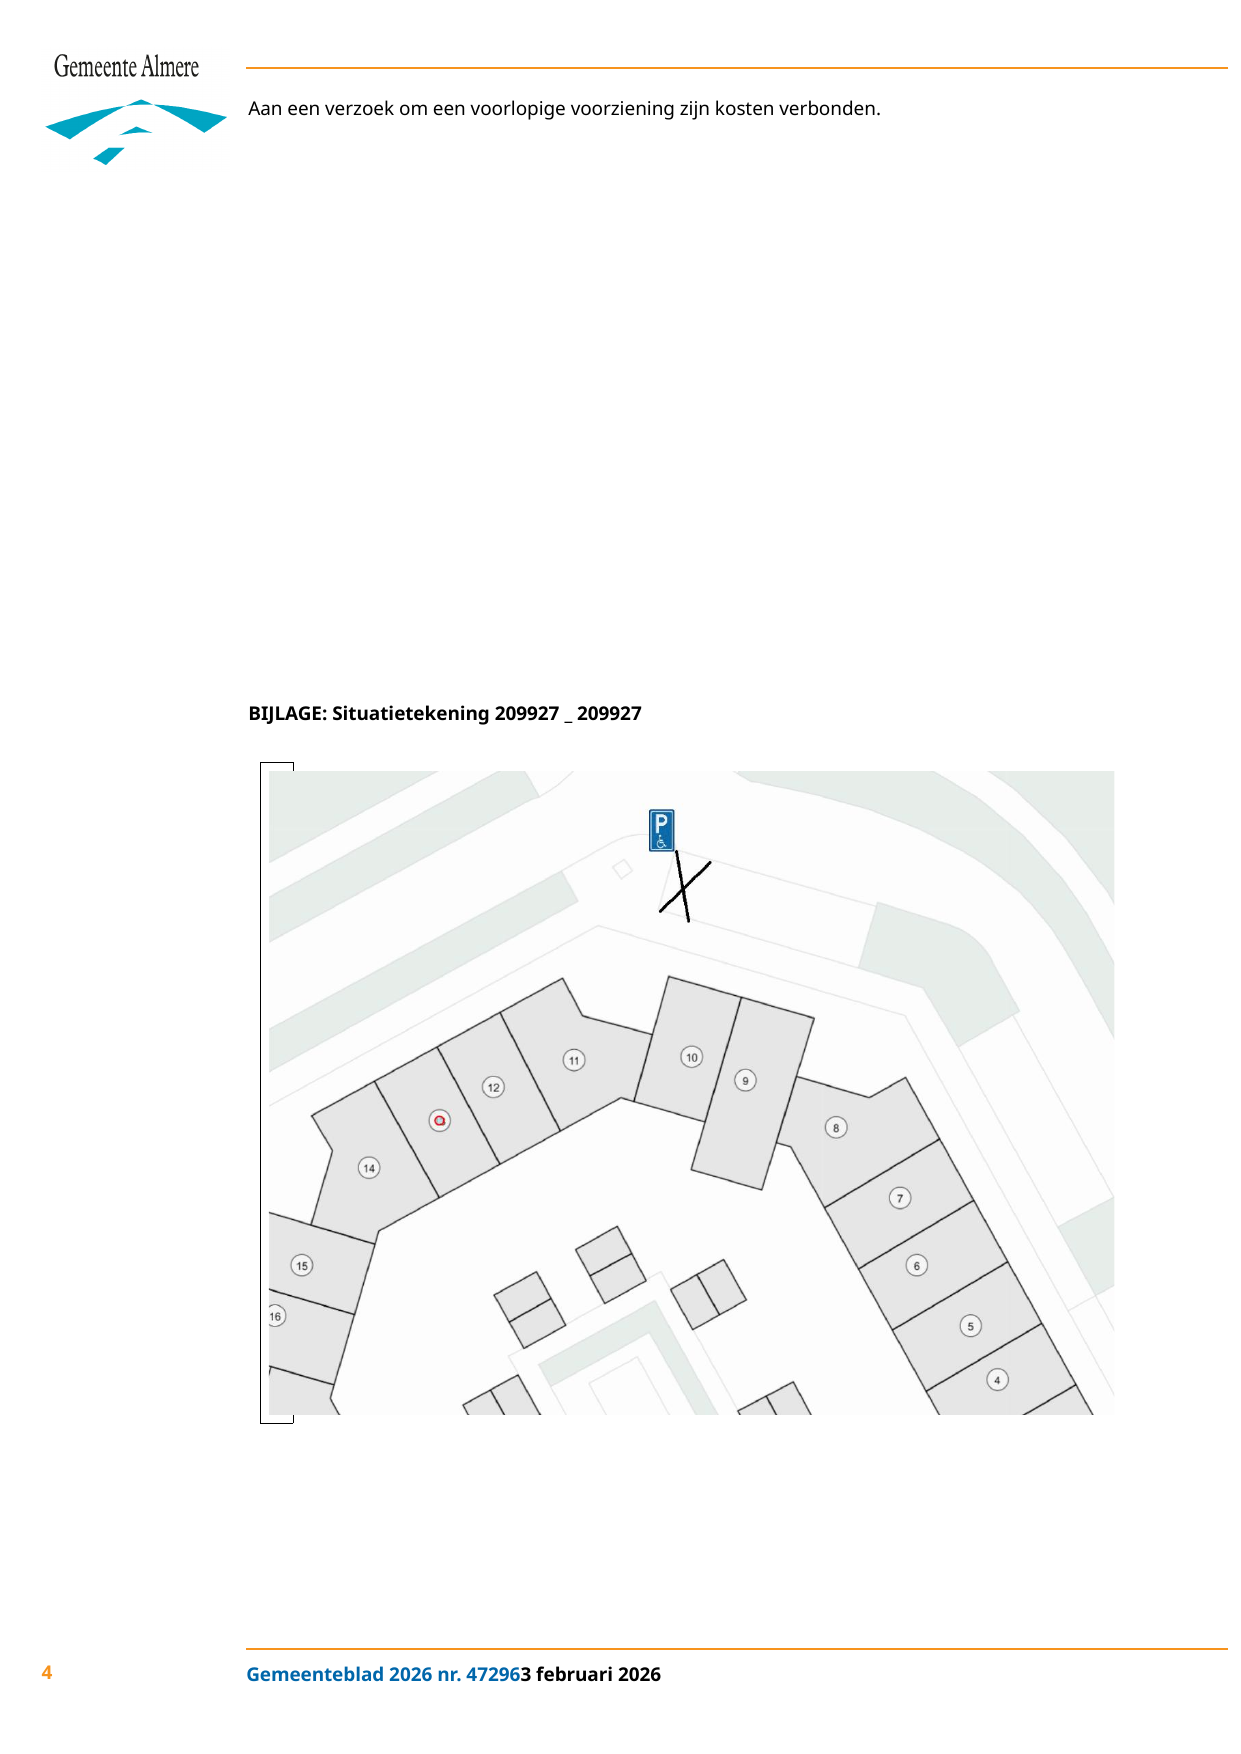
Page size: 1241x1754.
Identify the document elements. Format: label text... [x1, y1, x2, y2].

picture [41, 47, 231, 172]
text BIJLAGE: Situatietekening 209927 _ 209927 [248, 700, 1152, 726]
picture [268, 771, 1115, 1415]
text Aan een verzoek om een voorlopige voorziening zijn kosten verbonden. [248, 95, 1152, 121]
